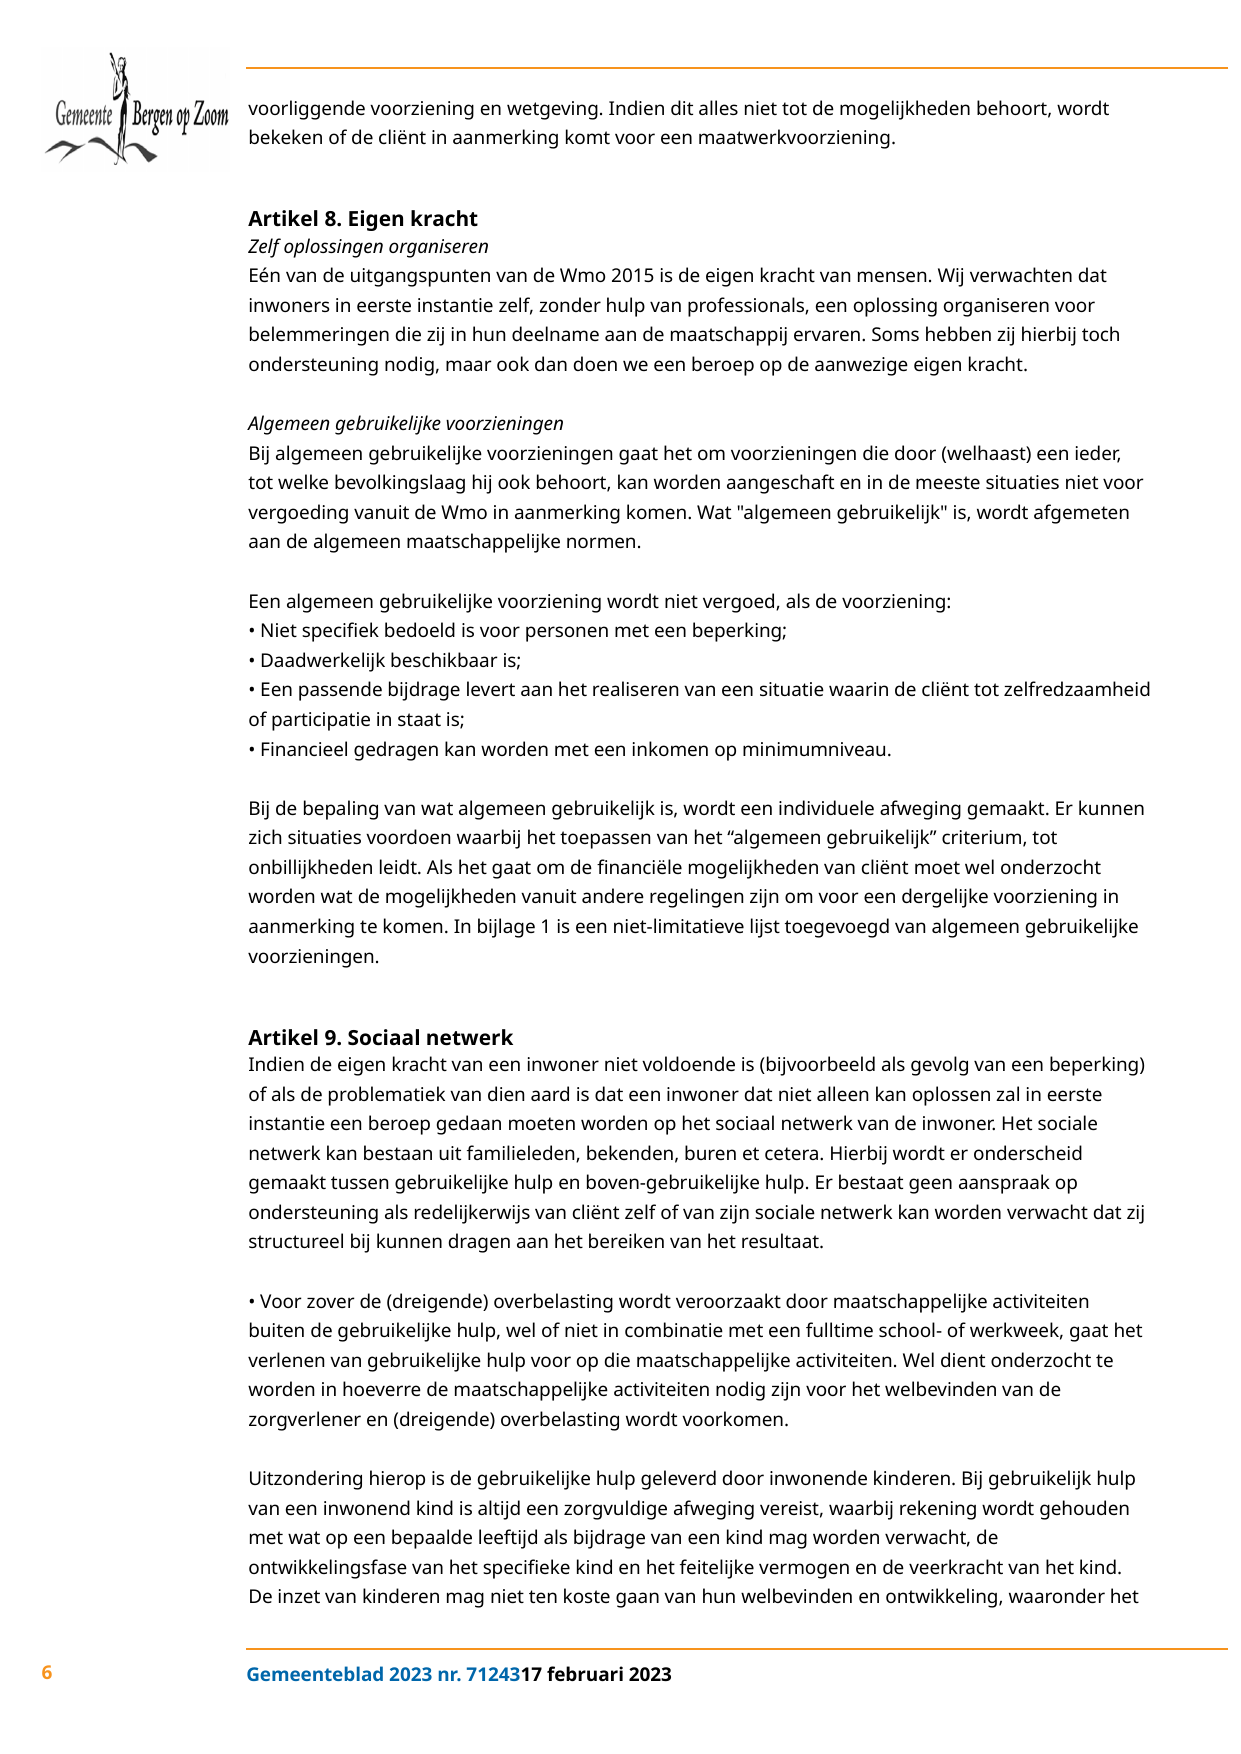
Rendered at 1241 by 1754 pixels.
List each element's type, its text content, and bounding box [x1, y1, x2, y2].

text Eén van de uitgangspunten van de Wmo 2015 is de eigen kracht van mensen. Wij verwachten dat inwoners in eerste instantie zelf, zonder hulp van professionals, een oplossing organiseren voor belemmeringen die zij in hun deelname aan de maatschappij ervaren. Soms hebben zij hierbij toch ondersteuning nodig, maar ook dan doen we een beroep op de aanwezige eigen kracht. [248, 262, 1152, 377]
text • Voor zover de (dreigende) overbelasting wordt veroorzaakt door maatschappelijke activiteiten buiten de gebruikelijke hulp, wel of niet in combinatie met een fulltime school- of werkweek, gaat het verlenen van gebruikelijke hulp voor op die maatschappelijke activiteiten. Wel dient onderzocht te worden in hoeverre de maatschappelijke activiteiten nodig zijn voor het welbevinden van de zorgverlener en (dreigende) overbelasting wordt voorkomen. [248, 1288, 1152, 1432]
text Bij de bepaling van wat algemeen gebruikelijk is, wordt een individuele afweging gemaakt. Er kunnen zich situaties voordoen waarbij het toepassen van het “algemeen gebruikelijk” criterium, tot onbillijkheden leidt. Als het gaat om de financiële mogelijkheden van cliënt moet wel onderzocht worden wat de mogelijkheden vanuit andere regelingen zijn om voor een dergelijke voorziening in aanmerking te komen. In bijlage 1 is een niet-limitatieve lijst toegevoegd van algemeen gebruikelijke voorzieningen. [248, 795, 1152, 968]
text • Financieel gedragen kan worden met een inkomen op minimumniveau. [248, 736, 1152, 761]
text Een algemeen gebruikelijke voorziening wordt niet vergoed, als de voorziening: [248, 588, 1152, 613]
text Zelf oplossingen organiseren [248, 233, 1152, 258]
picture [41, 47, 231, 172]
text Artikel 8. Eigen kracht [248, 204, 1152, 233]
text Bij algemeen gebruikelijke voorzieningen gaat het om voorzieningen die door (welhaast) een ieder, tot welke bevolkingslaag hij ook behoort, kan worden aangeschaft en in de meeste situaties niet voor vergoeding vanuit de Wmo in aanmerking komen. Wat "algemeen gebruikelijk" is, wordt afgemeten aan de algemeen maatschappelijke normen. [248, 440, 1152, 554]
text • Niet specifiek bedoeld is voor personen met een beperking; [248, 617, 1152, 643]
text • Daadwerkelijk beschikbaar is; [248, 647, 1152, 673]
text voorliggende voorziening en wetgeving. Indien dit alles niet tot de mogelijkheden behoort, wordt bekeken of de cliënt in aanmerking komt voor een maatwerkvoorziening. [248, 95, 1152, 150]
text • Een passende bijdrage levert aan het realiseren van een situatie waarin de cliënt tot zelfredzaamheid of participatie in staat is; [248, 677, 1152, 732]
text Uitzondering hierop is de gebruikelijke hulp geleverd door inwonende kinderen. Bij gebruikelijk hulp van een inwonend kind is altijd een zorgvuldige afweging vereist, waarbij rekening wordt gehouden met wat op een bepaalde leeftijd als bijdrage van een kind mag worden verwacht, de ontwikkelingsfase van het specifieke kind en het feitelijke vermogen en de veerkracht van het kind. De inzet van kinderen mag niet ten koste gaan van hun welbevinden en ontwikkeling, waaronder het [248, 1465, 1152, 1609]
text Algemeen gebruikelijke voorzieningen [248, 410, 1152, 436]
text Artikel 9. Sociaal netwerk [248, 1023, 1152, 1051]
text Indien de eigen kracht van een inwoner niet voldoende is (bijvoorbeeld als gevolg van een beperking) of als de problematiek van dien aard is dat een inwoner dat niet alleen kan oplossen zal in eerste instantie een beroep gedaan moeten worden op het sociaal netwerk van de inwoner. Het sociale netwerk kan bestaan uit familieleden, bekenden, buren et cetera. Hierbij wordt er onderscheid gemaakt tussen gebruikelijke hulp en boven-gebruikelijke hulp. Er bestaat geen aanspraak op ondersteuning als redelijkerwijs van cliënt zelf of van zijn sociale netwerk kan worden verwacht dat zij structureel bij kunnen dragen aan het bereiken van het resultaat. [248, 1051, 1152, 1254]
